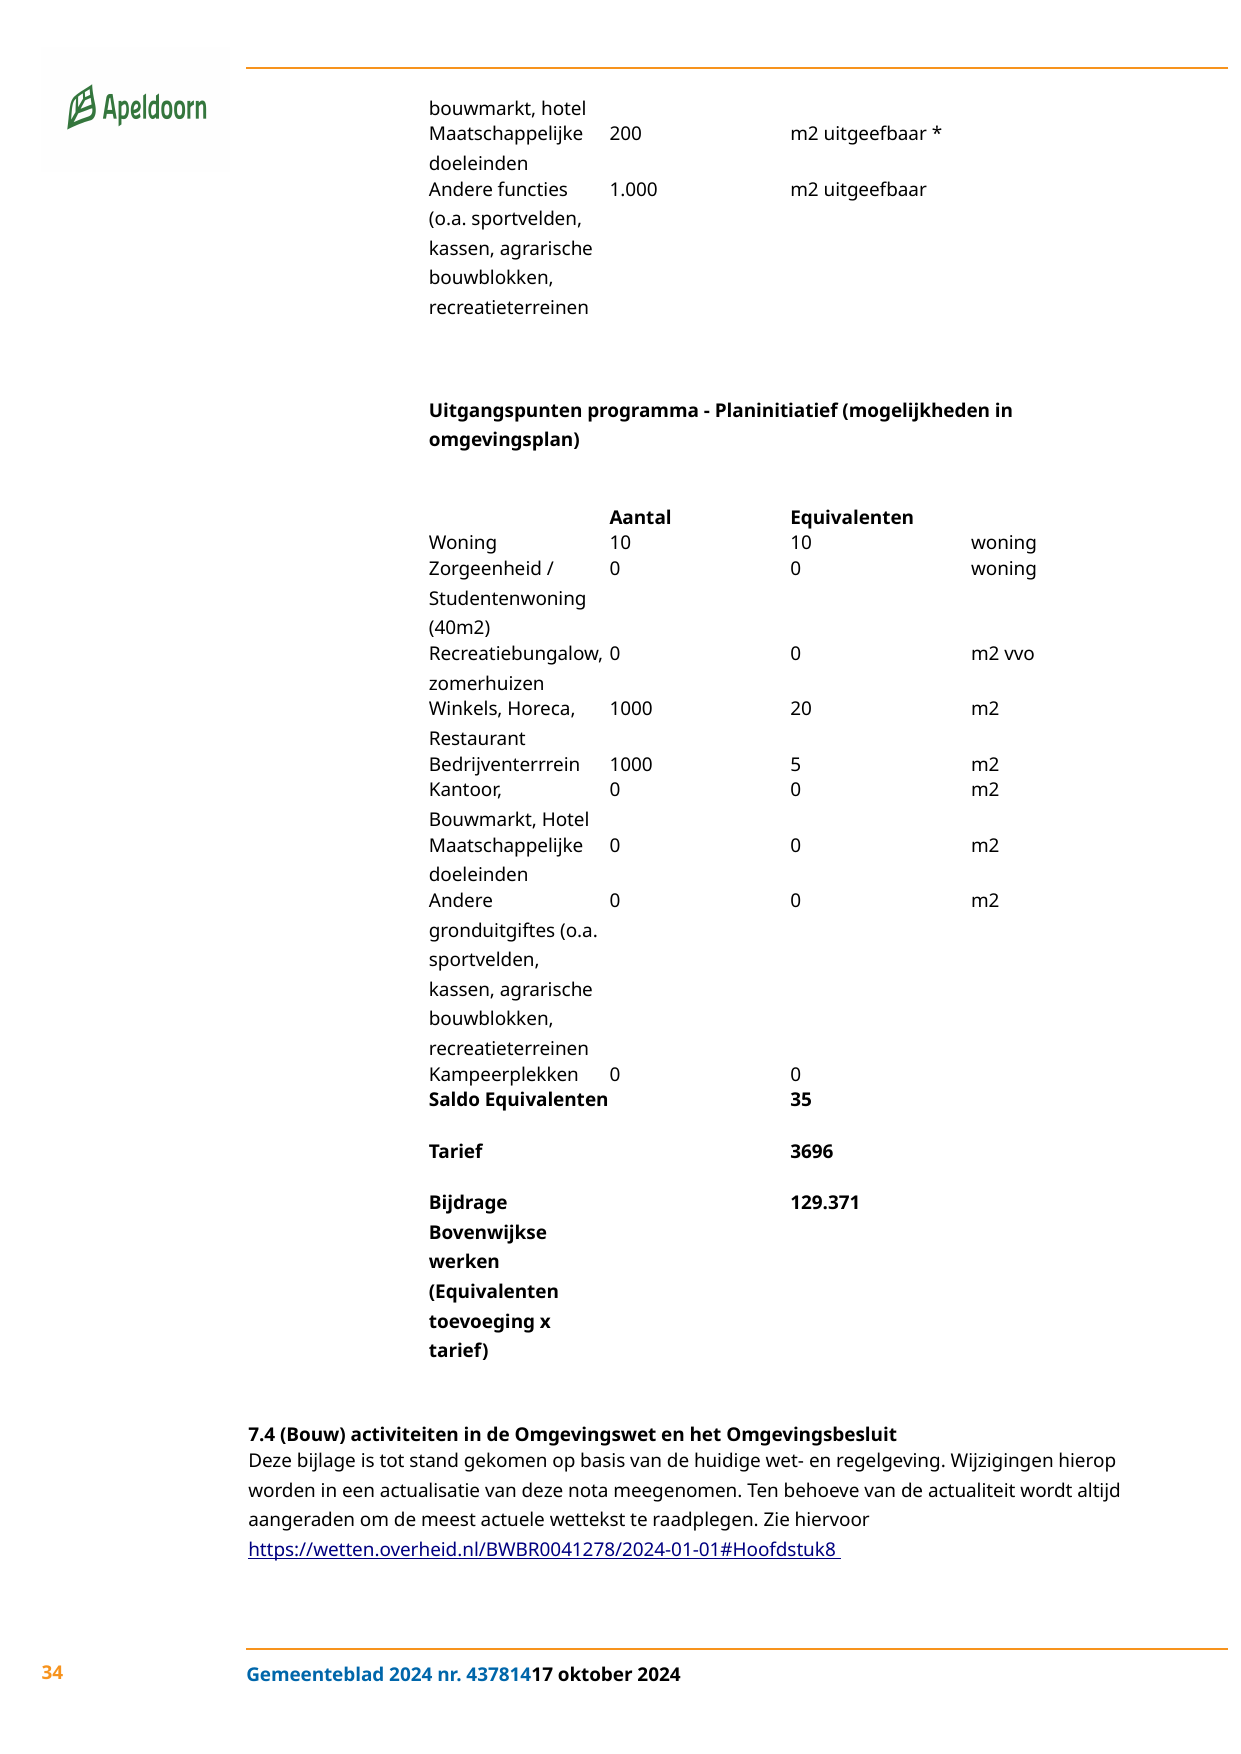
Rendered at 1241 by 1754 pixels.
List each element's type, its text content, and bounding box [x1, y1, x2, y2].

table_cell [790, 371, 971, 397]
table_cell [248, 751, 429, 777]
table_cell m2 uitgeefbaar [790, 176, 971, 320]
table_cell [609, 1112, 790, 1138]
table_cell Maatschappelijke doeleinden [429, 121, 609, 176]
table_cell 1000 [609, 751, 790, 777]
table_cell m2 uitgeefbaar * [790, 121, 971, 176]
table_cell [609, 1087, 790, 1112]
table_cell Kantoor, Bouwmarkt, Hotel [429, 777, 609, 832]
table_cell [429, 453, 609, 478]
table_cell bouwmarkt, hotel [429, 95, 609, 121]
table_cell m2 [971, 696, 1152, 751]
table_cell [248, 397, 429, 452]
table_cell [248, 1190, 429, 1363]
table_cell [248, 478, 429, 504]
table_cell woning [971, 530, 1152, 555]
table_cell [248, 555, 429, 640]
table_cell 0 [609, 1061, 790, 1087]
table_cell m2 [971, 777, 1152, 832]
table_cell [971, 371, 1152, 397]
table_cell Maatschappelijke doeleinden [429, 832, 609, 887]
table_cell 0 [790, 887, 971, 1061]
table_cell [971, 504, 1152, 529]
picture [41, 47, 231, 172]
table_cell 5 [790, 751, 971, 777]
table_cell [429, 504, 609, 529]
table_cell [971, 1112, 1152, 1138]
table_cell 0 [790, 1061, 971, 1087]
table_cell [790, 478, 971, 504]
table_cell [248, 504, 429, 529]
table_cell [248, 640, 429, 696]
table_cell 1000 [609, 696, 790, 751]
table_cell Saldo Equivalenten [429, 1087, 609, 1112]
table_cell [429, 346, 609, 371]
table_cell [429, 1363, 609, 1389]
table_cell [609, 478, 790, 504]
table_cell m2 [971, 751, 1152, 777]
table_cell [971, 1164, 1152, 1189]
table_cell Bijdrage Bovenwijkse werken (Equivalenten toevoeging x tarief) [429, 1190, 609, 1363]
table_cell Recreatiebungalow, zomerhuizen [429, 640, 609, 696]
table_cell m2 [971, 887, 1152, 1061]
table_cell [248, 453, 429, 478]
table_cell [429, 320, 609, 346]
table_cell m2 vvo [971, 640, 1152, 696]
table_cell [971, 1061, 1152, 1087]
table_cell [609, 1138, 790, 1164]
table_cell [971, 1190, 1152, 1363]
table_cell [790, 346, 971, 371]
table_cell 0 [609, 640, 790, 696]
table_cell [248, 1087, 429, 1112]
table_cell 10 [609, 530, 790, 555]
table_cell [971, 453, 1152, 478]
table_cell [248, 1112, 429, 1138]
table_cell [248, 530, 429, 555]
table_cell 0 [790, 777, 971, 832]
table_cell Andere gronduitgiftes (o.a. sportvelden, kassen, agrarische bouwblokken, recreatieterreinen [429, 887, 609, 1061]
table_cell [609, 453, 790, 478]
table_cell [248, 371, 429, 397]
table_cell Kampeerplekken [429, 1061, 609, 1087]
table_cell [248, 320, 429, 346]
table_cell Woning [429, 530, 609, 555]
table_cell [609, 371, 790, 397]
table_cell [248, 1164, 429, 1189]
table_cell [429, 1164, 609, 1189]
table_cell [790, 453, 971, 478]
table_cell [609, 1190, 790, 1363]
table_cell [248, 832, 429, 887]
table_cell Bedrijventerrrein [429, 751, 609, 777]
table_cell [971, 1138, 1152, 1164]
table_cell [248, 176, 429, 320]
table_cell [248, 1138, 429, 1164]
table_cell [971, 121, 1152, 176]
table_cell [971, 346, 1152, 371]
table_cell [609, 95, 790, 121]
table_cell 1.000 [609, 176, 790, 320]
table_cell 20 [790, 696, 971, 751]
text 7.4 (Bouw) activiteiten in de Omgevingswet en het Omgevingsbesluit [248, 1422, 1152, 1447]
table_cell 10 [790, 530, 971, 555]
table_cell 129.371 [790, 1190, 971, 1363]
table_cell 0 [790, 640, 971, 696]
table_cell [248, 1363, 429, 1389]
table_cell [429, 478, 609, 504]
table_cell Winkels, Horeca, Restaurant [429, 696, 609, 751]
table_cell Aantal [609, 504, 790, 529]
table_cell [790, 1164, 971, 1189]
table_cell Andere functies (o.a. sportvelden, kassen, agrarische bouwblokken, recreatieterreinen [429, 176, 609, 320]
table_cell [248, 887, 429, 1061]
table_cell [790, 1112, 971, 1138]
table_cell [971, 1087, 1152, 1112]
table_cell [429, 1112, 609, 1138]
table_cell Uitgangspunten programma - Planinitiatief (mogelijkheden in omgevingsplan) [429, 397, 1152, 452]
table_cell 0 [609, 777, 790, 832]
table_cell [248, 696, 429, 751]
table_cell 0 [790, 832, 971, 887]
table_cell [429, 371, 609, 397]
table_cell [248, 777, 429, 832]
table_cell Tarief [429, 1138, 609, 1164]
table_cell [248, 1061, 429, 1087]
text Deze bijlage is tot stand gekomen op basis van de huidige wet- en regelgeving. Wijzigingen hierop worden in een actualisatie van deze nota meegenomen. Ten behoeve van de actualiteit wordt altijd aangeraden om de meest actuele wettekst te raadplegen. Zie hiervoor https://wetten.overheid.nl/BWBR0041278/2024-01-01#Hoofdstuk8 [248, 1447, 1152, 1562]
table_cell Zorgeenheid / Studentenwoning (40m2) [429, 555, 609, 640]
table_cell [971, 95, 1152, 121]
table_cell [971, 176, 1152, 320]
table_cell [971, 1363, 1152, 1389]
table_cell [971, 478, 1152, 504]
table_cell [248, 346, 429, 371]
table_cell [971, 320, 1152, 346]
table_cell [609, 320, 790, 346]
table_cell 0 [609, 887, 790, 1061]
table_cell woning [971, 555, 1152, 640]
table_cell Equivalenten [790, 504, 971, 529]
table_cell [248, 95, 429, 121]
table_cell [790, 95, 971, 121]
table_cell 35 [790, 1087, 971, 1112]
table_cell 0 [609, 555, 790, 640]
table_cell 0 [790, 555, 971, 640]
table_cell [248, 121, 429, 176]
table_cell [609, 1164, 790, 1189]
table_cell m2 [971, 832, 1152, 887]
table_cell [609, 346, 790, 371]
table_cell [790, 320, 971, 346]
table_cell 0 [609, 832, 790, 887]
table_cell 3696 [790, 1138, 971, 1164]
table_cell [790, 1363, 971, 1389]
table_cell 200 [609, 121, 790, 176]
table_cell [609, 1363, 790, 1389]
